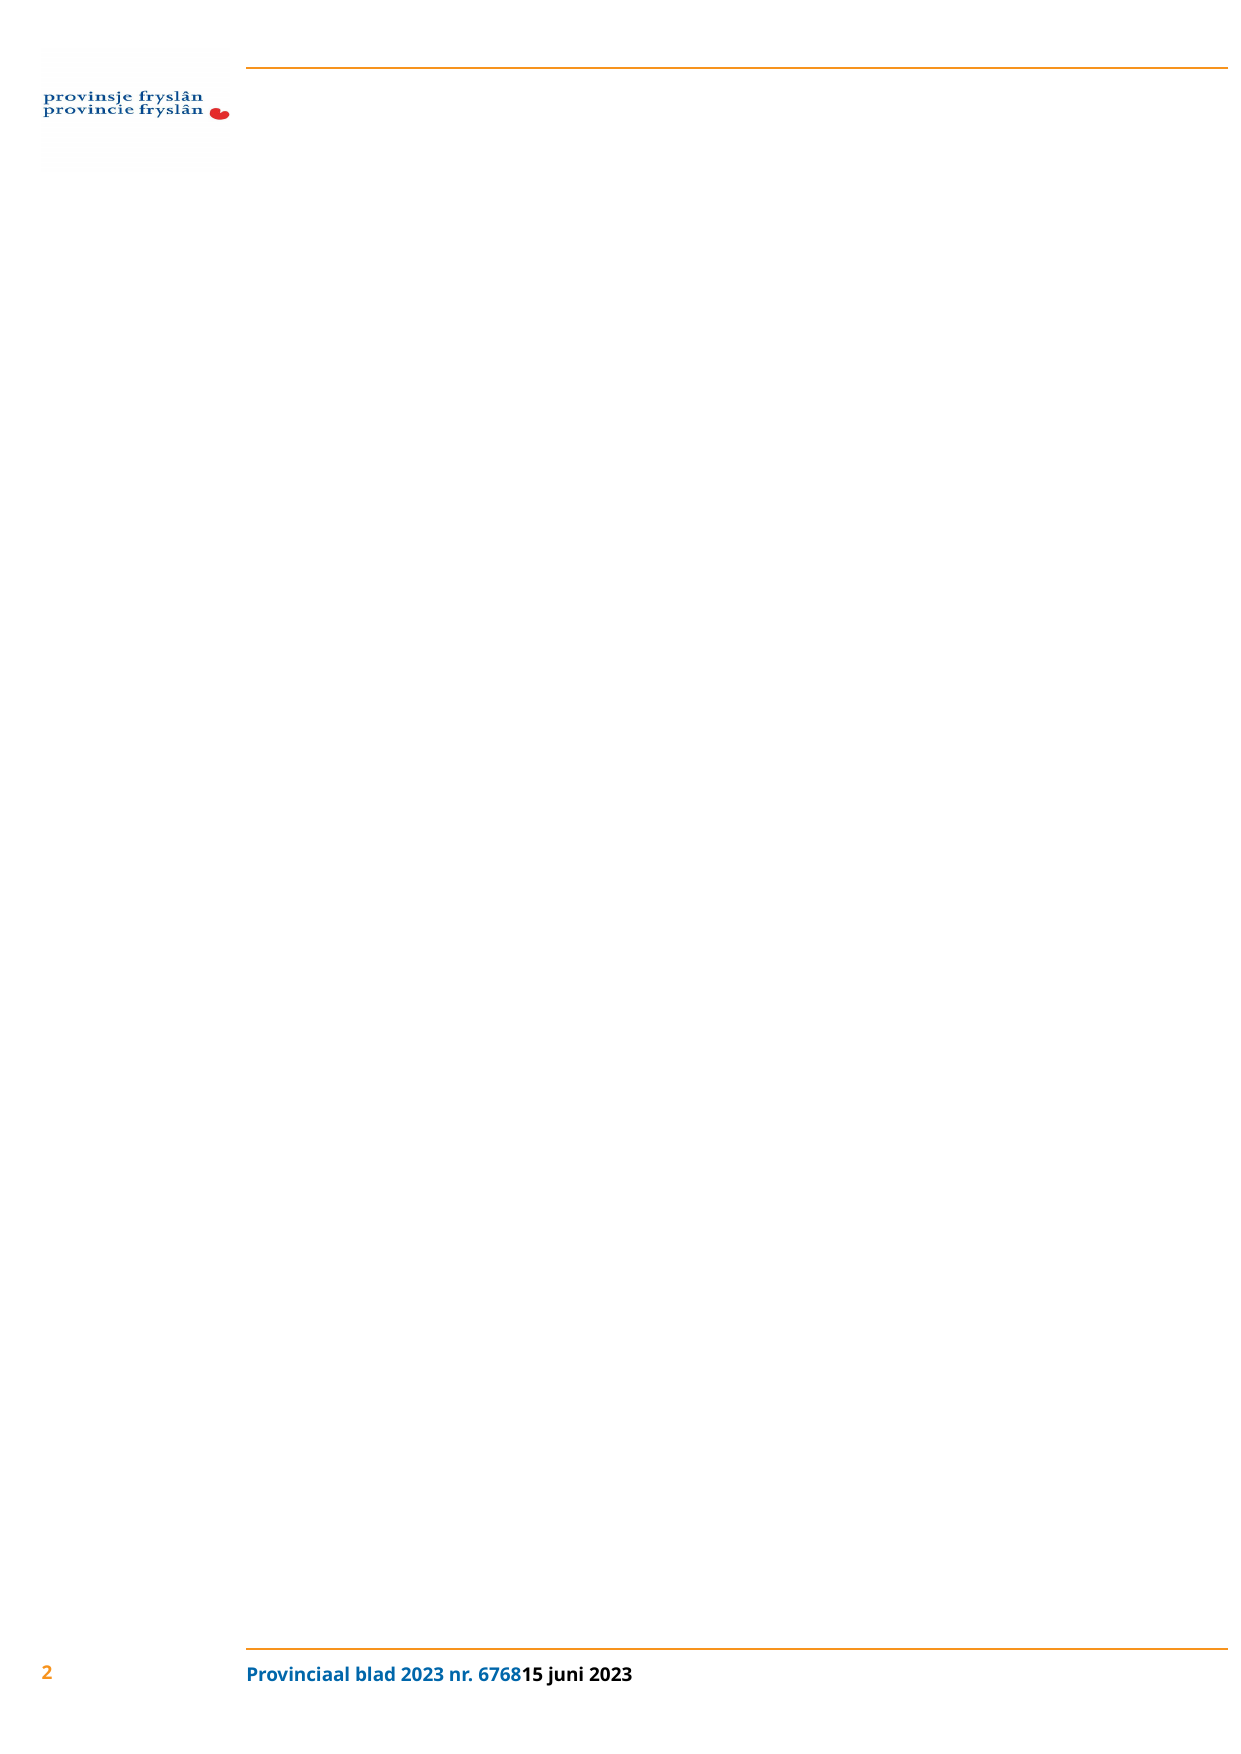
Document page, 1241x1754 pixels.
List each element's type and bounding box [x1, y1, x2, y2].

picture [41, 47, 231, 172]
